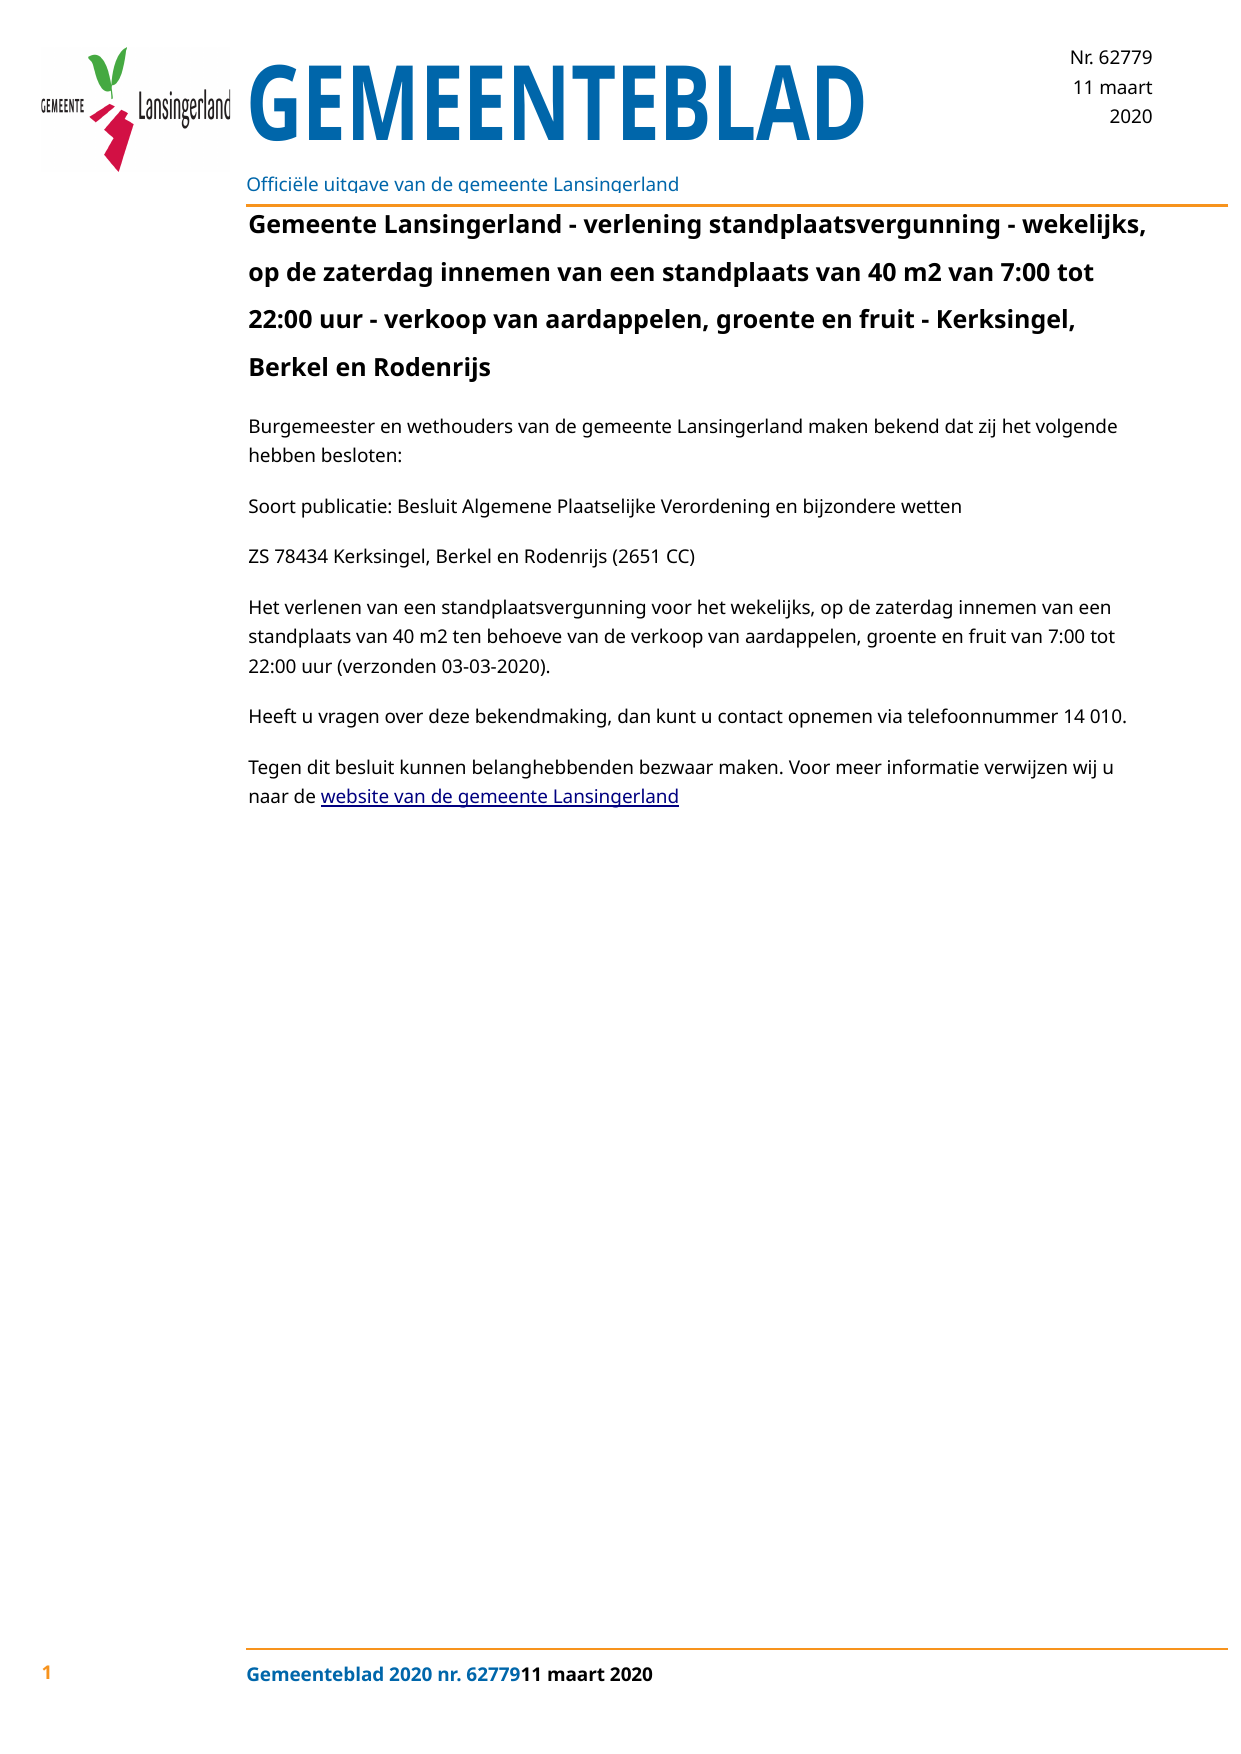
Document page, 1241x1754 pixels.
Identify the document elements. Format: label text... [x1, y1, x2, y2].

text Tegen dit besluit kunnen belanghebbenden bezwaar maken. Voor meer informatie verwijzen wij u naar de website van de gemeente Lansingerland [248, 754, 1152, 809]
text Gemeente Lansingerland - verlening standplaatsvergunning - wekelijks, op de zaterdag innemen van een standplaats van 40 m2 van 7:00 tot 22:00 uur - verkoop van aardappelen, groente en fruit - Kerksingel, Berkel en Rodenrijs [248, 207, 1152, 384]
text Het verlenen van een standplaatsvergunning voor het wekelijks, op de zaterdag innemen van een standplaats van 40 m2 ten behoeve van de verkoop van aardappelen, groente en fruit van 7:00 tot 22:00 uur (verzonden 03-03-2020). [248, 594, 1152, 679]
text Heeft u vragen over deze bekendmaking, dan kunt u contact opnemen via telefoonnummer 14 010. [248, 703, 1152, 729]
text Soort publicatie: Besluit Algemene Plaatselijke Verordening en bijzondere wetten [248, 493, 1152, 519]
text Burgemeester en wethouders van de gemeente Lansingerland maken bekend dat zij het volgende hebben besloten: [248, 413, 1152, 468]
text ZS 78434 Kerksingel, Berkel en Rodenrijs (2651 CC) [248, 543, 1152, 569]
picture [41, 47, 231, 172]
